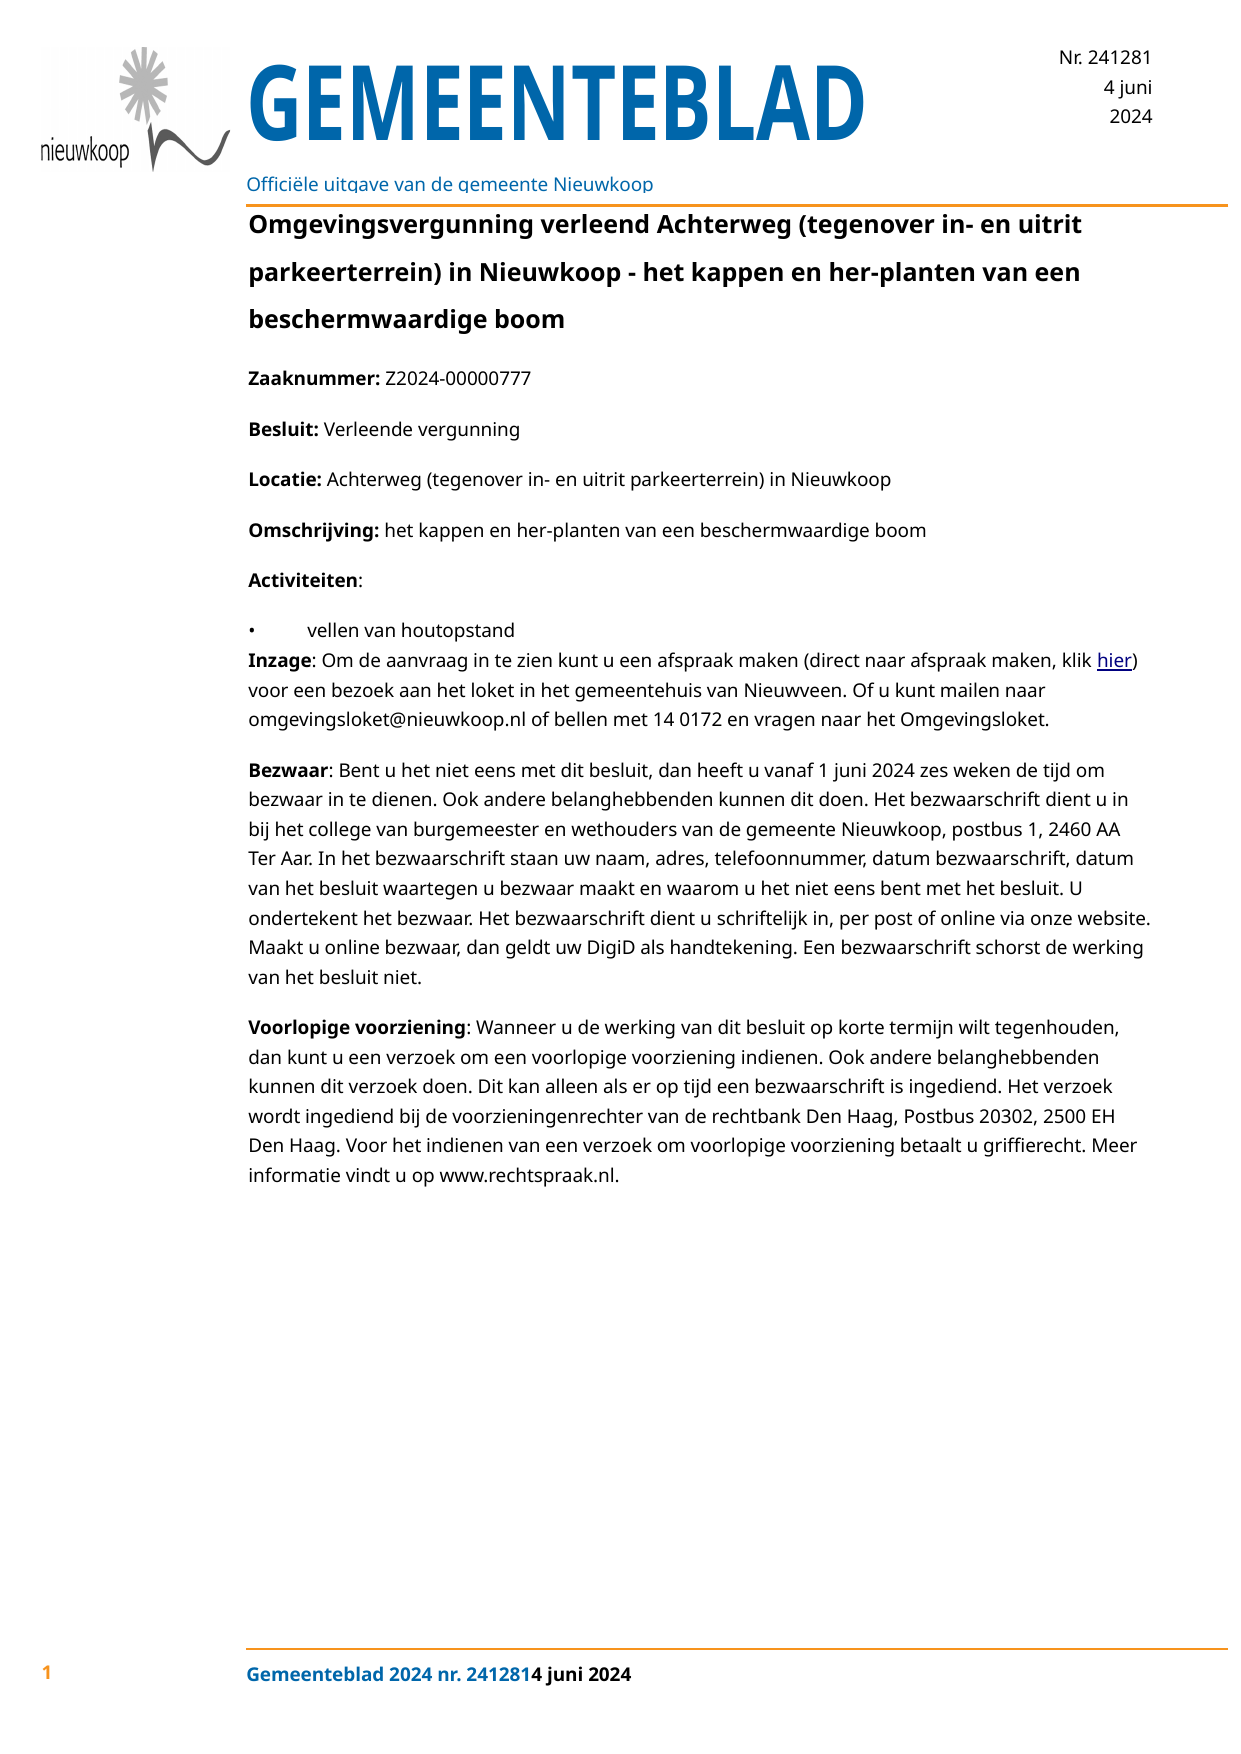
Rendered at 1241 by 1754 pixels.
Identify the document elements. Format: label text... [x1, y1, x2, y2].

list vellen van houtopstand [248, 618, 1152, 643]
picture [41, 47, 231, 172]
text Voorlopige voorziening: Wanneer u de werking van dit besluit op korte termijn wilt tegenhouden, dan kunt u een verzoek om een voorlopige voorziening indienen. Ook andere belanghebbenden kunnen dit verzoek doen. Dit kan alleen als er op tijd een bezwaarschrift is ingediend. Het verzoek wordt ingediend bij de voorzieningenrechter van de rechtbank Den Haag, Postbus 20302, 2500 EH Den Haag. Voor het indienen van een verzoek om voorlopige voorziening betaalt u griffierecht. Meer informatie vindt u op www.rechtspraak.nl. [248, 1014, 1152, 1188]
text Omschrijving: het kappen en her-planten van een beschermwaardige boom [248, 517, 1152, 542]
text Besluit: Verleende vergunning [248, 416, 1152, 442]
text Locatie: Achterweg (tegenover in- en uitrit parkeerterrein) in Nieuwkoop [248, 466, 1152, 492]
text Zaaknummer: Z2024-00000777 [248, 366, 1152, 391]
text Bezwaar: Bent u het niet eens met dit besluit, dan heeft u vanaf 1 juni 2024 zes weken de tijd om bezwaar in te dienen. Ook andere belanghebbenden kunnen dit doen. Het bezwaarschrift dient u in bij het college van burgemeester en wethouders van de gemeente Nieuwkoop, postbus 1, 2460 AA Ter Aar. In het bezwaarschrift staan uw naam, adres, telefoonnummer, datum bezwaarschrift, datum van het besluit waartegen u bezwaar maakt en waarom u het niet eens bent met het besluit. U ondertekent het bezwaar. Het bezwaarschrift dient u schriftelijk in, per post of online via onze website. Maakt u online bezwaar, dan geldt uw DigiD als handtekening. Een bezwaarschrift schorst de werking van het besluit niet. [248, 757, 1152, 989]
text Omgevingsvergunning verleend Achterweg (tegenover in- en uitrit parkeerterrein) in Nieuwkoop - het kappen en her-planten van een beschermwaardige boom [248, 207, 1152, 336]
text Activiteiten: [248, 567, 1152, 593]
text Inzage: Om de aanvraag in te zien kunt u een afspraak maken (direct naar afspraak maken, klik hier) voor een bezoek aan het loket in het gemeentehuis van Nieuwveen. Of u kunt mailen naar omgevingsloket@nieuwkoop.nl of bellen met 14 0172 en vragen naar het Omgevingsloket. [248, 647, 1152, 732]
